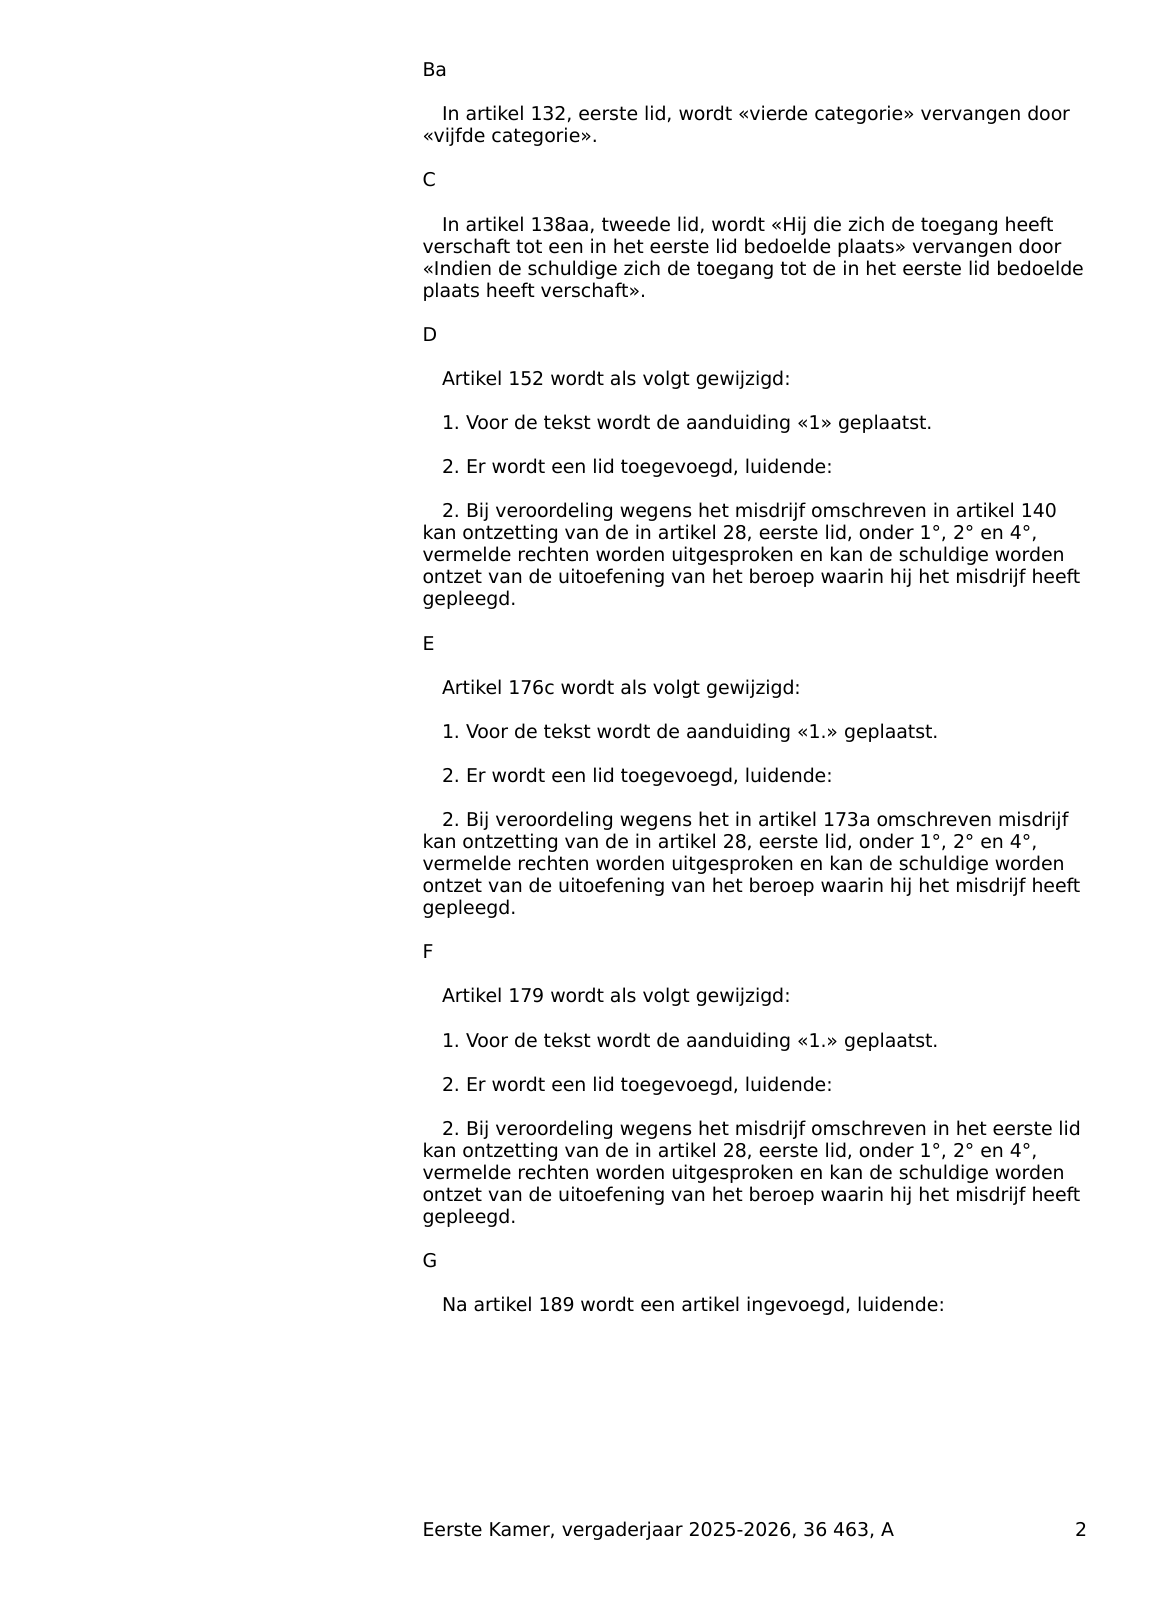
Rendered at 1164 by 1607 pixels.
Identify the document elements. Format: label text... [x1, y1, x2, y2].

text E [422, 632, 1087, 654]
text 2. Er wordt een lid toegevoegd, luidende: [422, 1074, 1087, 1096]
text G [422, 1250, 1087, 1272]
text 1. Voor de tekst wordt de aanduiding «1.» geplaatst. [422, 1029, 1087, 1051]
text 2. Er wordt een lid toegevoegd, luidende: [422, 456, 1087, 478]
text In artikel 138aa, tweede lid, wordt «Hij die zich de toegang heeft verschaft tot een in het eerste lid bedoelde plaats» vervangen door «Indien de schuldige zich de toegang tot de in het eerste lid bedoelde plaats heeft verschaft». [422, 213, 1087, 301]
text Ba [422, 59, 1087, 81]
text Artikel 179 wordt als volgt gewijzigd: [422, 985, 1087, 1007]
text In artikel 132, eerste lid, wordt «vierde categorie» vervangen door «vijfde categorie». [422, 103, 1087, 147]
text C [422, 169, 1087, 191]
text 1. Voor de tekst wordt de aanduiding «1.» geplaatst. [422, 721, 1087, 743]
text 2. Er wordt een lid toegevoegd, luidende: [422, 765, 1087, 787]
text Artikel 176c wordt als volgt gewijzigd: [422, 677, 1087, 698]
text 1. Voor de tekst wordt de aanduiding «1» geplaatst. [422, 412, 1087, 434]
text Na artikel 189 wordt een artikel ingevoegd, luidende: [422, 1294, 1087, 1316]
text F [422, 941, 1087, 963]
text 2. Bij veroordeling wegens het misdrijf omschreven in het eerste lid kan ontzetting van de in artikel 28, eerste lid, onder 1°, 2° en 4°, vermelde rechten worden uitgesproken en kan de schuldige worden ontzet van de uitoefening van het beroep waarin hij het misdrijf heeft gepleegd. [422, 1118, 1087, 1228]
text 2. Bij veroordeling wegens het in artikel 173a omschreven misdrijf kan ontzetting van de in artikel 28, eerste lid, onder 1°, 2° en 4°, vermelde rechten worden uitgesproken en kan de schuldige worden ontzet van de uitoefening van het beroep waarin hij het misdrijf heeft gepleegd. [422, 809, 1087, 919]
text Artikel 152 wordt als volgt gewijzigd: [422, 368, 1087, 390]
text D [422, 324, 1087, 346]
text 2. Bij veroordeling wegens het misdrijf omschreven in artikel 140 kan ontzetting van de in artikel 28, eerste lid, onder 1°, 2° en 4°, vermelde rechten worden uitgesproken en kan de schuldige worden ontzet van de uitoefening van het beroep waarin hij het misdrijf heeft gepleegd. [422, 500, 1087, 610]
